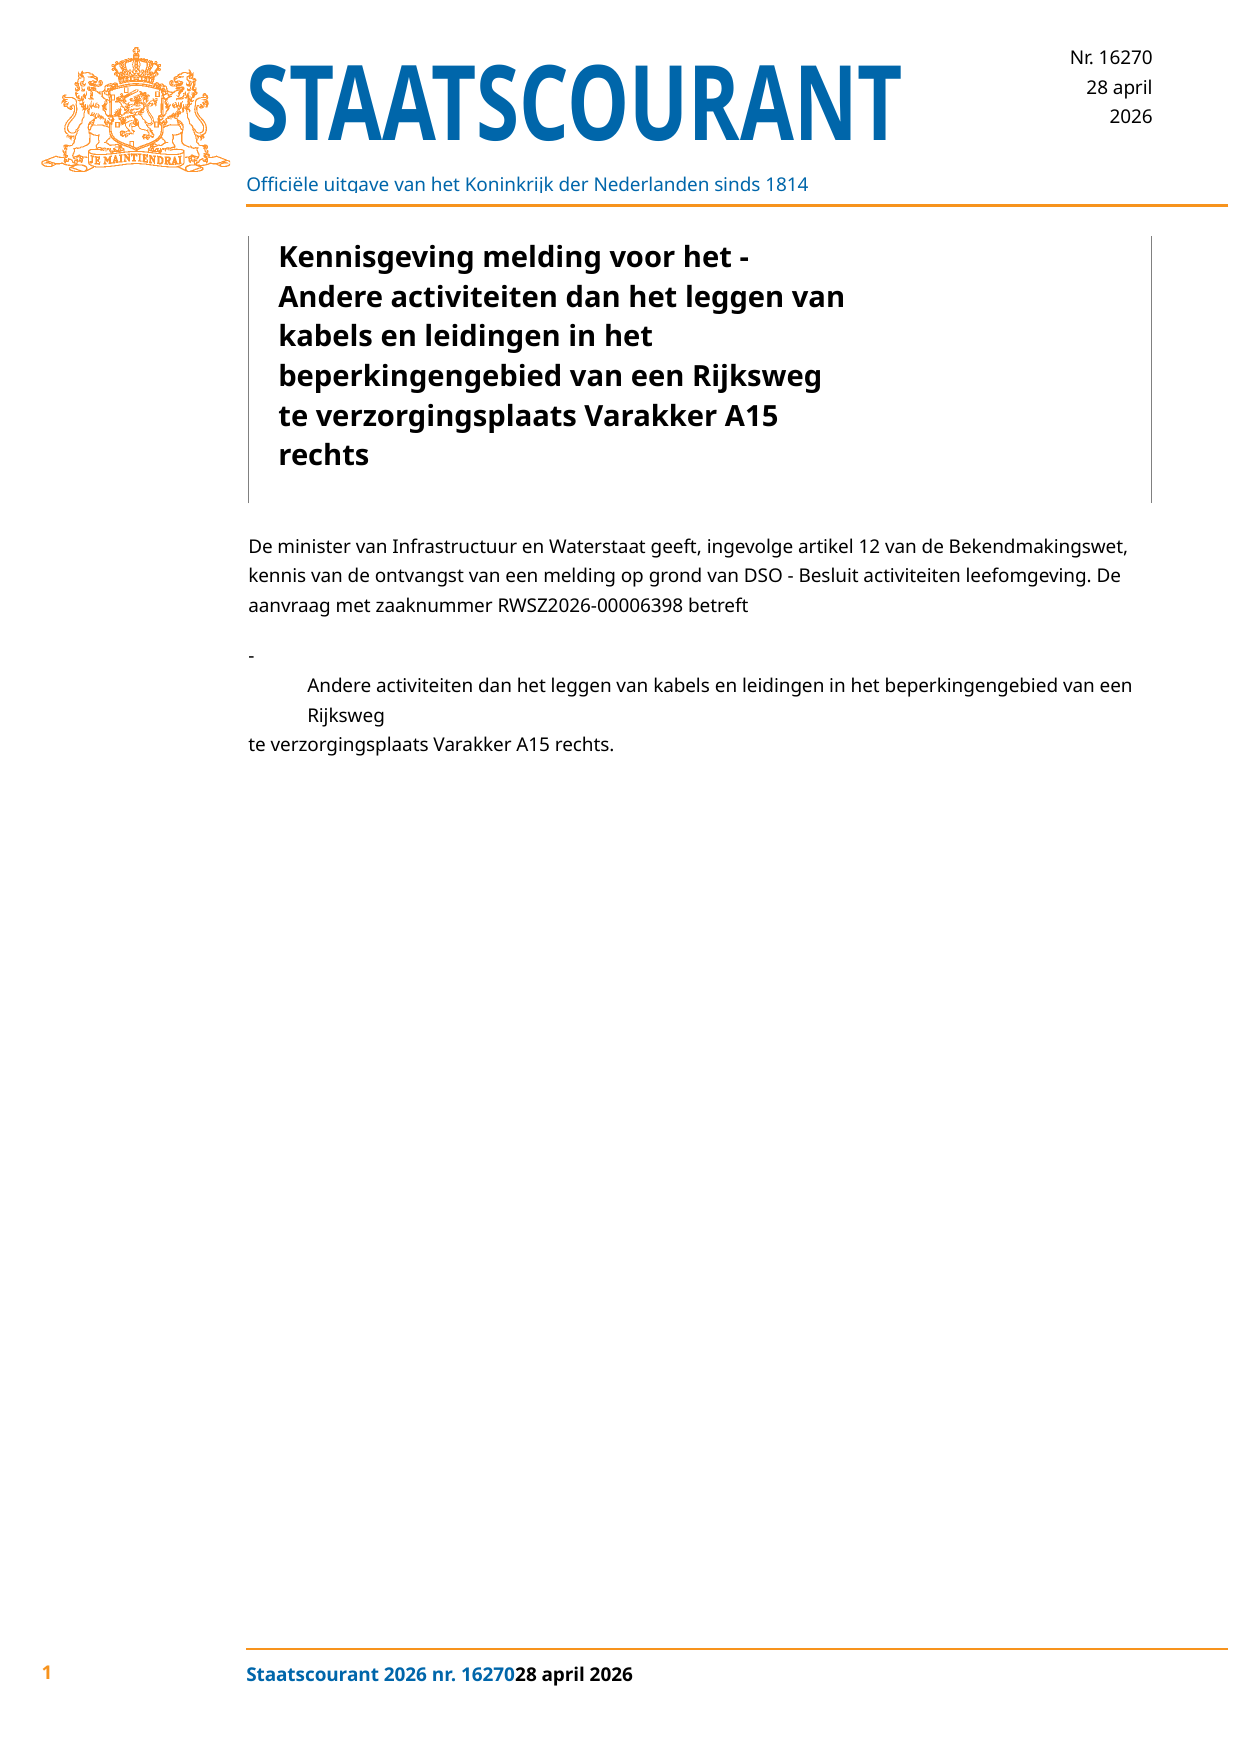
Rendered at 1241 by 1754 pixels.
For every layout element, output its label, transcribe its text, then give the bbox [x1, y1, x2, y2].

table_header Kennisgeving melding voor het -Andere activiteiten dan het leggen van kabels en leidingen in het beperkingengebied van een Rijksweg te verzorgingsplaats Varakker A15 rechts [249, 236, 850, 503]
table_header [850, 414, 1151, 503]
list Andere activiteiten dan het leggen van kabels en leidingen in het beperkingengebied van een Rijksweg [248, 672, 1152, 727]
text De minister van Infrastructuur en Waterstaat geeft, ingevolge artikel 12 van de Bekendmakingswet, kennis van de ontvangst van een melding op grond van DSO - Besluit activiteiten leefomgeving. De aanvraag met zaaknummer RWSZ2026-00006398 betreft [248, 533, 1152, 618]
table_header [850, 236, 912, 413]
table_header [1090, 236, 1151, 413]
picture [41, 47, 231, 172]
picture [912, 236, 1090, 414]
text te verzorgingsplaats Varakker A15 rechts. [248, 731, 1152, 757]
